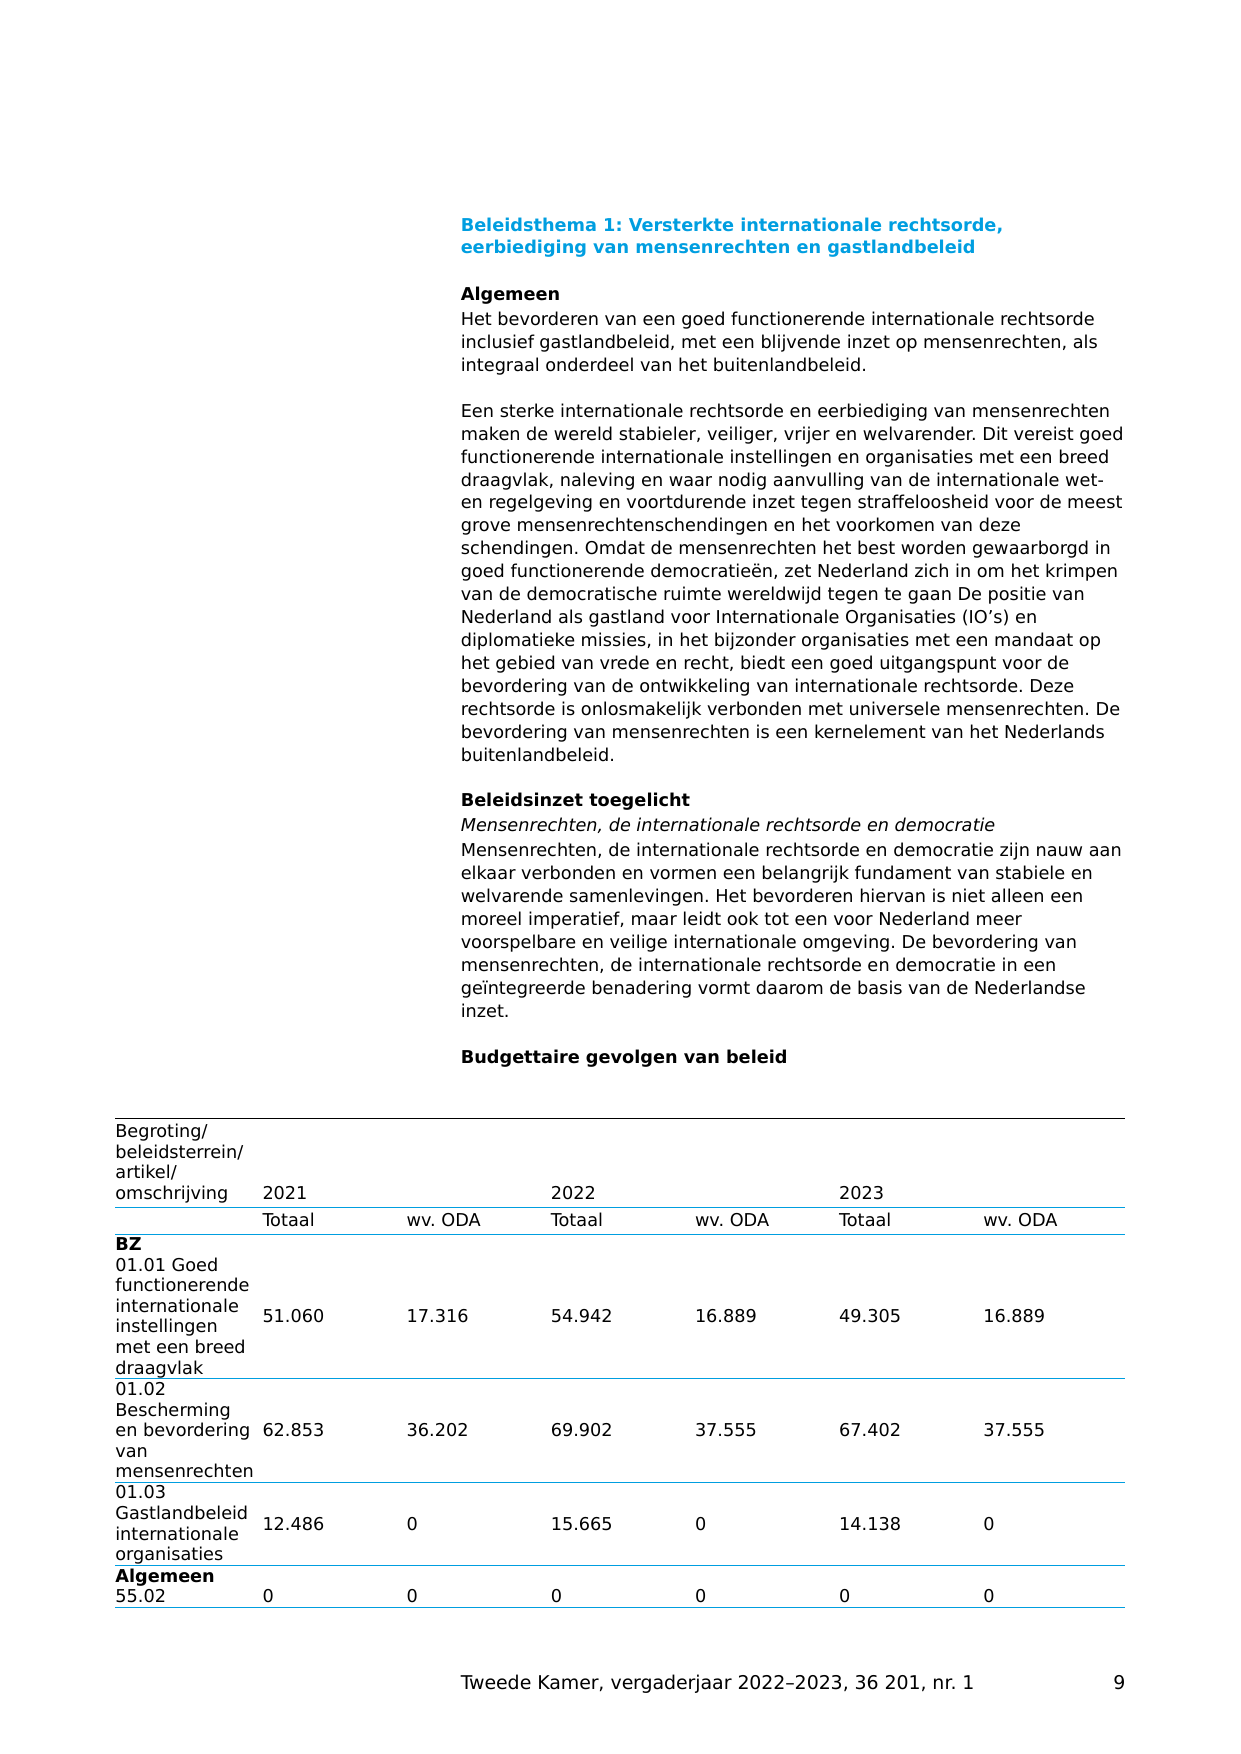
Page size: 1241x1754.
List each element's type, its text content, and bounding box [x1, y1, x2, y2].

title Beleidsthema 1: Versterkte internationale rechtsorde, eerbiediging van mensenrechten en gastlandbeleid [461, 213, 1125, 258]
table_cell Algemeen [115, 1566, 259, 1586]
table_cell 0 [548, 1586, 692, 1607]
table_cell wv. ODA [692, 1208, 836, 1233]
text Een sterke internationale rechtsorde en eerbiediging van mensenrechten maken de wereld stabieler, veiliger, vrijer en welvarender. Dit vereist goed functionerende internationale instellingen en organisaties met een breed draagvlak, naleving en waar nodig aanvulling van de internationale wet- en regelgeving en voortdurende inzet tegen straffeloosheid voor de meest grove mensenrechtenschendingen en het voorkomen van deze schendingen. Omdat de mensenrechten het best worden gewaarborgd in goed functionerende democratieën, zet Nederland zich in om het krimpen van de democratische ruimte wereldwijd tegen te gaan De positie van Nederland als gastland voor Internationale Organisaties (IO’s) en diplomatieke missies, in het bijzonder organisaties met een mandaat op het gebied van vrede en recht, biedt een goed uitgangspunt voor de bevordering van de ontwikkeling van internationale rechtsorde. Deze rechtsorde is onlosmakelijk verbonden met universele mensenrechten. De bevordering van mensenrechten is een kernelement van het Nederlands buitenlandbeleid. [461, 399, 1125, 766]
text Beleidsinzet toegelicht [461, 788, 1125, 811]
table_cell 12.486 [259, 1483, 403, 1565]
table_cell [259, 1566, 403, 1586]
table_cell [836, 1235, 980, 1254]
table_cell 67.402 [836, 1379, 980, 1482]
table_cell [115, 1208, 259, 1233]
table_cell [548, 1566, 692, 1586]
table_cell [692, 1235, 836, 1254]
table_cell 01.02 Bescherming en bevordering van mensenrechten [115, 1379, 259, 1482]
table_cell 2023 [836, 1119, 1125, 1206]
table_cell 16.889 [980, 1255, 1125, 1378]
table_cell [404, 1566, 548, 1586]
table_cell Totaal [548, 1208, 692, 1233]
table_cell 0 [692, 1586, 836, 1607]
table_cell 0 [980, 1586, 1125, 1607]
table_cell 49.305 [836, 1255, 980, 1378]
table_header Tabel 1 Versterkte internationale rechtsorde, eerbiediging van mensenrechten en gastlandbeleid (bedragen x EUR 1 000) [115, 1070, 1125, 1118]
text Budgettaire gevolgen van beleid [461, 1045, 1125, 1068]
table_cell 2022 [548, 1119, 836, 1206]
table_cell 16.889 [692, 1255, 836, 1378]
table_cell 51.060 [259, 1255, 403, 1378]
table_cell [836, 1566, 980, 1586]
table_cell 54.942 [548, 1255, 692, 1378]
table_cell wv. ODA [404, 1208, 548, 1233]
table_cell BZ [115, 1235, 259, 1254]
table_cell 62.853 [259, 1379, 403, 1482]
table_cell 55.02 [115, 1586, 259, 1607]
table_cell 0 [980, 1483, 1125, 1565]
table_cell [404, 1235, 548, 1254]
table_cell 0 [404, 1586, 548, 1607]
table_cell 2021 [259, 1119, 548, 1206]
table_cell Begroting/beleidsterrein/artikel/omschrijving [115, 1119, 259, 1206]
table_cell 01.01 Goed functionerende internationale instellingen met een breed draagvlak [115, 1255, 259, 1378]
table_cell [259, 1235, 403, 1254]
table_cell Totaal [836, 1208, 980, 1233]
table_cell 37.555 [692, 1379, 836, 1482]
text Algemeen [461, 282, 1125, 305]
table_cell 36.202 [404, 1379, 548, 1482]
table_cell 17.316 [404, 1255, 548, 1378]
table_cell [980, 1566, 1125, 1586]
table_cell 69.902 [548, 1379, 692, 1482]
text Het bevorderen van een goed functionerende internationale rechtsorde inclusief gastlandbeleid, met een blijvende inzet op mensenrechten, als integraal onderdeel van het buitenlandbeleid. [461, 307, 1125, 376]
table_cell 14.138 [836, 1483, 980, 1565]
table_cell [548, 1235, 692, 1254]
text Mensenrechten, de internationale rechtsorde en democratie [461, 813, 1125, 836]
table_cell [980, 1235, 1125, 1254]
table_cell 37.555 [980, 1379, 1125, 1482]
table_cell wv. ODA [980, 1208, 1125, 1233]
table_cell 0 [836, 1586, 980, 1607]
table_cell 0 [259, 1586, 403, 1607]
table_cell [692, 1566, 836, 1586]
table_cell 0 [404, 1483, 548, 1565]
table_cell Totaal [259, 1208, 403, 1233]
table_cell 15.665 [548, 1483, 692, 1565]
text Mensenrechten, de internationale rechtsorde en democratie zijn nauw aan elkaar verbonden en vormen een belangrijk fundament van stabiele en welvarende samenlevingen. Het bevorderen hiervan is niet alleen een moreel imperatief, maar leidt ook tot een voor Nederland meer voorspelbare en veilige internationale omgeving. De bevordering van mensenrechten, de internationale rechtsorde en democratie in een geïntegreerde benadering vormt daarom de basis van de Nederlandse inzet. [461, 838, 1125, 1022]
table_cell 01.03 Gastlandbeleid internationale organisaties [115, 1483, 259, 1565]
table_cell 0 [692, 1483, 836, 1565]
